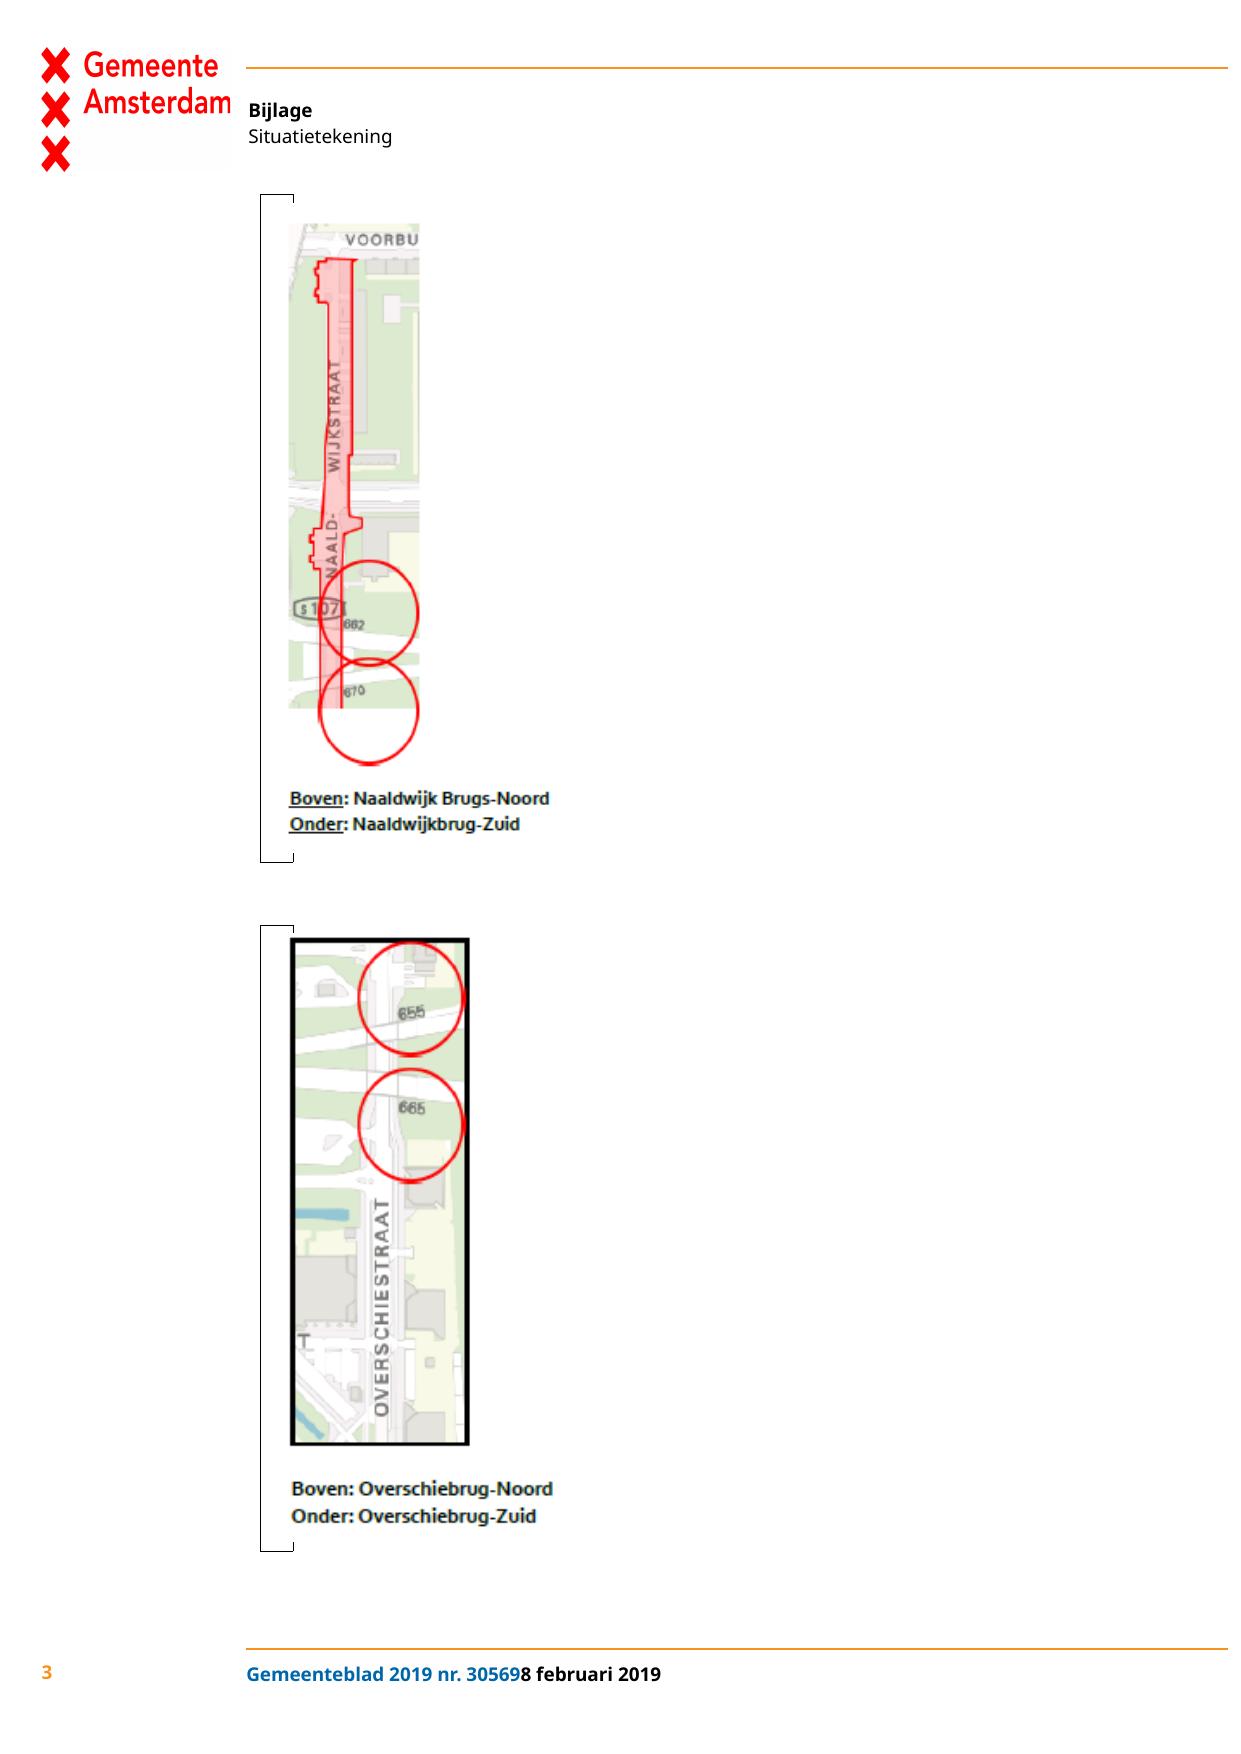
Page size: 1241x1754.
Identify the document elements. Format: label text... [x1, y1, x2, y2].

text Situatietekening [248, 123, 1152, 149]
picture [268, 933, 565, 1542]
picture [41, 47, 231, 172]
text Bijlage [248, 95, 1152, 123]
picture [268, 203, 565, 853]
